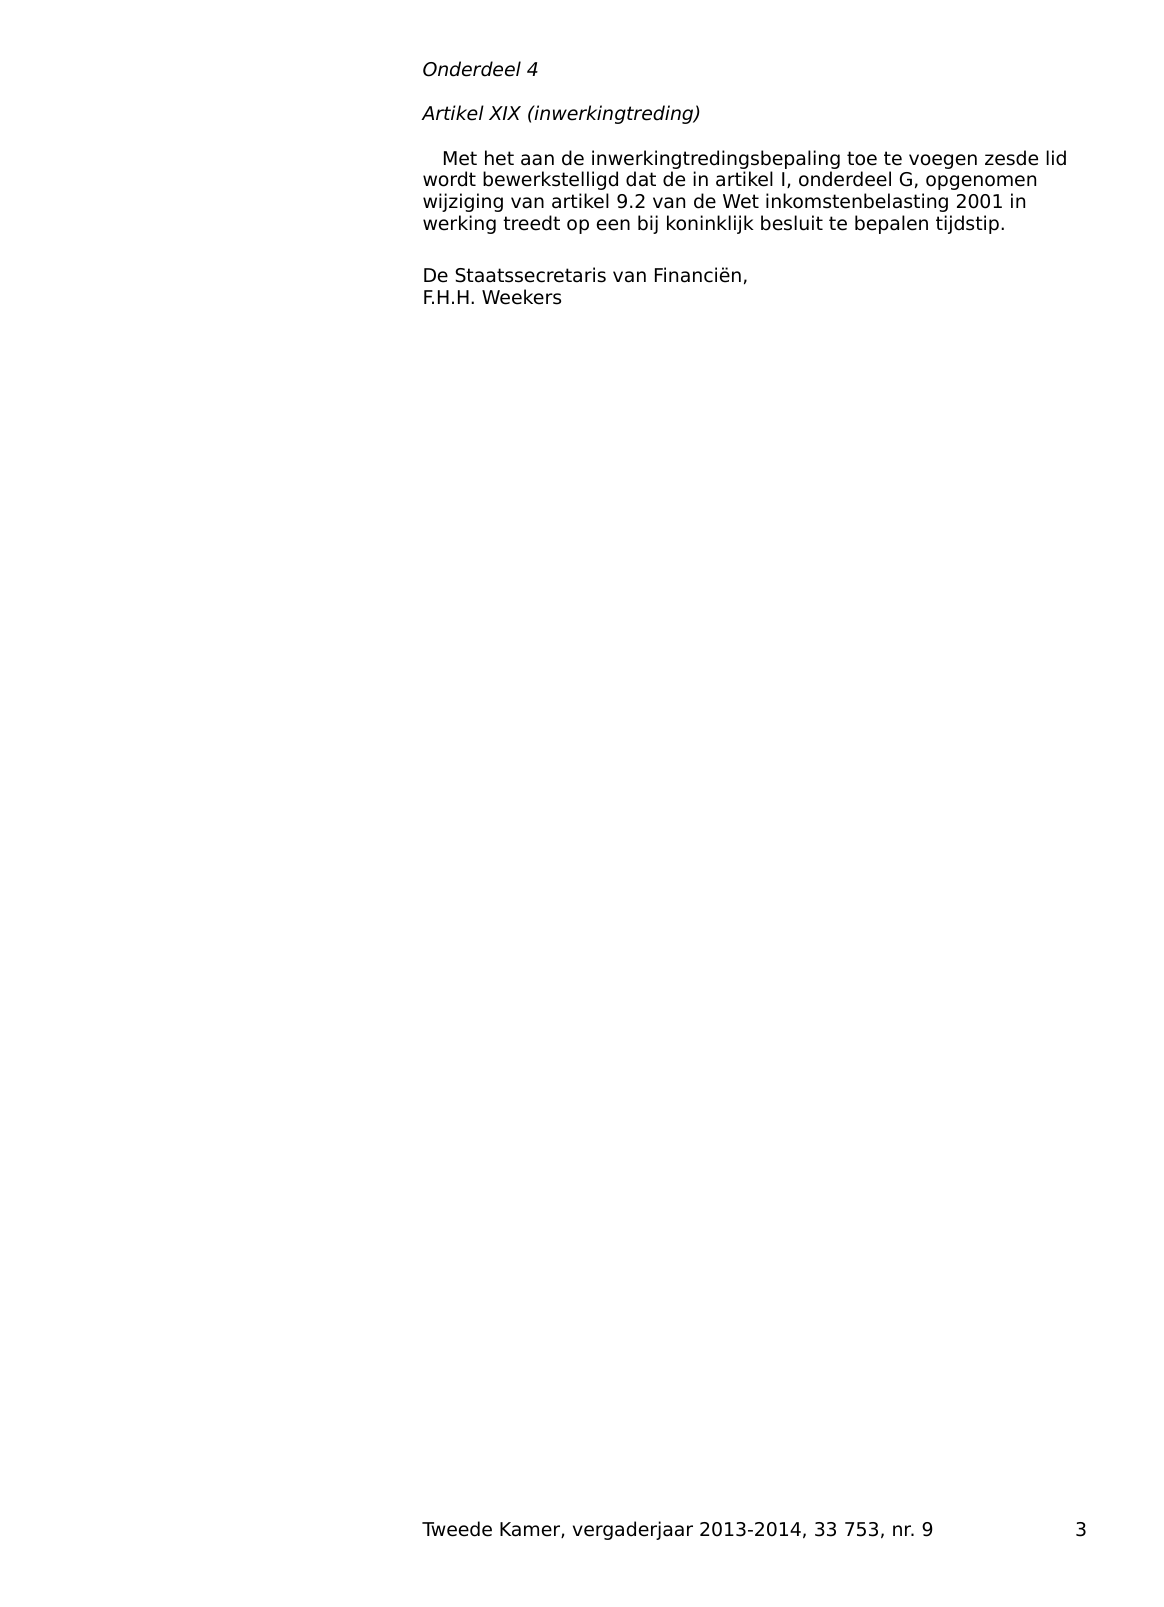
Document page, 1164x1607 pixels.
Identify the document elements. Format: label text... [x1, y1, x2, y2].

text Met het aan de inwerkingtredingsbepaling toe te voegen zesde lid wordt bewerkstelligd dat de in artikel I, onderdeel G, opgenomen wijziging van artikel 9.2 van de Wet inkomstenbelasting 2001 in werking treedt op een bij koninklijk besluit te bepalen tijdstip. [422, 147, 1087, 235]
subtitle Artikel XIX (inwerkingtreding) [422, 103, 1087, 125]
text De Staatssecretaris van Financiën, F.H.H. Weekers [422, 265, 1087, 309]
subtitle Onderdeel 4 [422, 59, 1087, 81]
